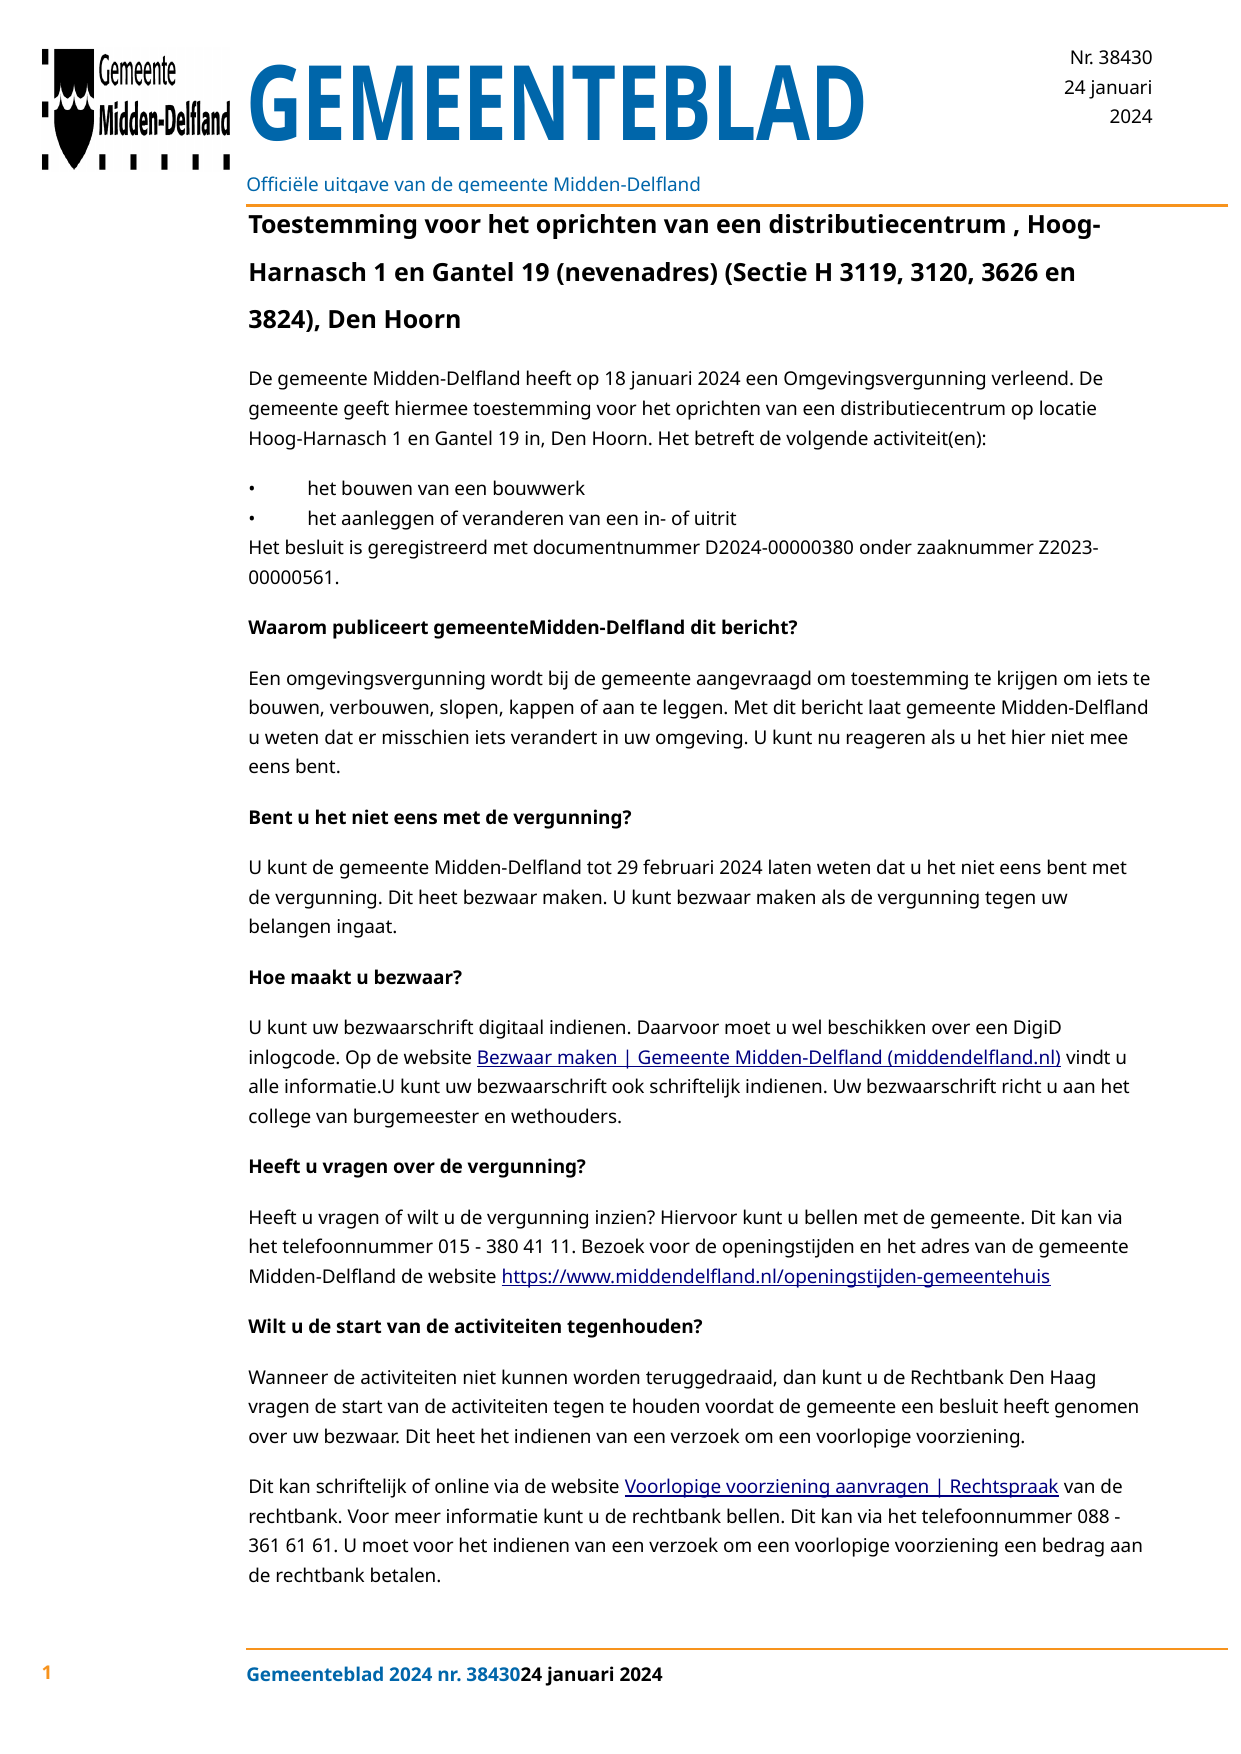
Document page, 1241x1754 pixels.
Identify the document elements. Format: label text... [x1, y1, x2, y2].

text U kunt de gemeente Midden-Delfland tot 29 februari 2024 laten weten dat u het niet eens bent met de vergunning. Dit heet bezwaar maken. U kunt bezwaar maken als de vergunning tegen uw belangen ingaat. [248, 854, 1152, 939]
text Hoe maakt u bezwaar? [248, 964, 1152, 989]
text Een omgevingsvergunning wordt bij de gemeente aangevraagd om toestemming te krijgen om iets te bouwen, verbouwen, slopen, kappen of aan te leggen. Met dit bericht laat gemeente Midden-Delfland u weten dat er misschien iets verandert in uw omgeving. U kunt nu reageren als u het hier niet mee eens bent. [248, 665, 1152, 779]
text Bent u het niet eens met de vergunning? [248, 804, 1152, 829]
text De gemeente Midden-Delfland heeft op 18 januari 2024 een Omgevingsvergunning verleend. De gemeente geeft hiermee toestemming voor het oprichten van een distributiecentrum op locatie Hoog-Harnasch 1 en Gantel 19 in, Den Hoorn. Het betreft de volgende activiteit(en): [248, 366, 1152, 450]
list het aanleggen of veranderen van een in- of uitrit [248, 505, 1152, 530]
text Wilt u de start van de activiteiten tegenhouden? [248, 1313, 1152, 1339]
text Dit kan schriftelijk of online via de website Voorlopige voorziening aanvragen | Rechtspraak van de rechtbank. Voor meer informatie kunt u de rechtbank bellen. Dit kan via het telefoonnummer 088 - 361 61 61. U moet voor het indienen van een verzoek om een voorlopige voorziening een bedrag aan de rechtbank betalen. [248, 1473, 1152, 1588]
list het bouwen van een bouwwerk [248, 475, 1152, 501]
text Waarom publiceert gemeenteMidden-Delfland dit bericht? [248, 614, 1152, 640]
text Toestemming voor het oprichten van een distributiecentrum , Hoog-Harnasch 1 en Gantel 19 (nevenadres) (Sectie H 3119, 3120, 3626 en 3824), Den Hoorn [248, 207, 1152, 336]
text Het besluit is geregistreerd met documentnummer D2024-00000380 onder zaaknummer Z2023-00000561. [248, 534, 1152, 589]
text U kunt uw bezwaarschrift digitaal indienen. Daarvoor moet u wel beschikken over een DigiD inlogcode. Op de website Bezwaar maken | Gemeente Midden-Delfland (middendelfland.nl) vindt u alle informatie.U kunt uw bezwaarschrift ook schriftelijk indienen. Uw bezwaarschrift richt u aan het college van burgemeester en wethouders. [248, 1014, 1152, 1129]
picture [41, 47, 231, 172]
text Wanneer de activiteiten niet kunnen worden teruggedraaid, dan kunt u de Rechtbank Den Haag vragen de start van de activiteiten tegen te houden voordat de gemeente een besluit heeft genomen over uw bezwaar. Dit heet het indienen van een verzoek om een voorlopige voorziening. [248, 1364, 1152, 1449]
text Heeft u vragen over de vergunning? [248, 1153, 1152, 1179]
text Heeft u vragen of wilt u de vergunning inzien? Hiervoor kunt u bellen met de gemeente. Dit kan via het telefoonnummer 015 - 380 41 11. Bezoek voor de openingstijden en het adres van de gemeente Midden-Delfland de website https://www.middendelfland.nl/openingstijden-gemeentehuis [248, 1204, 1152, 1289]
